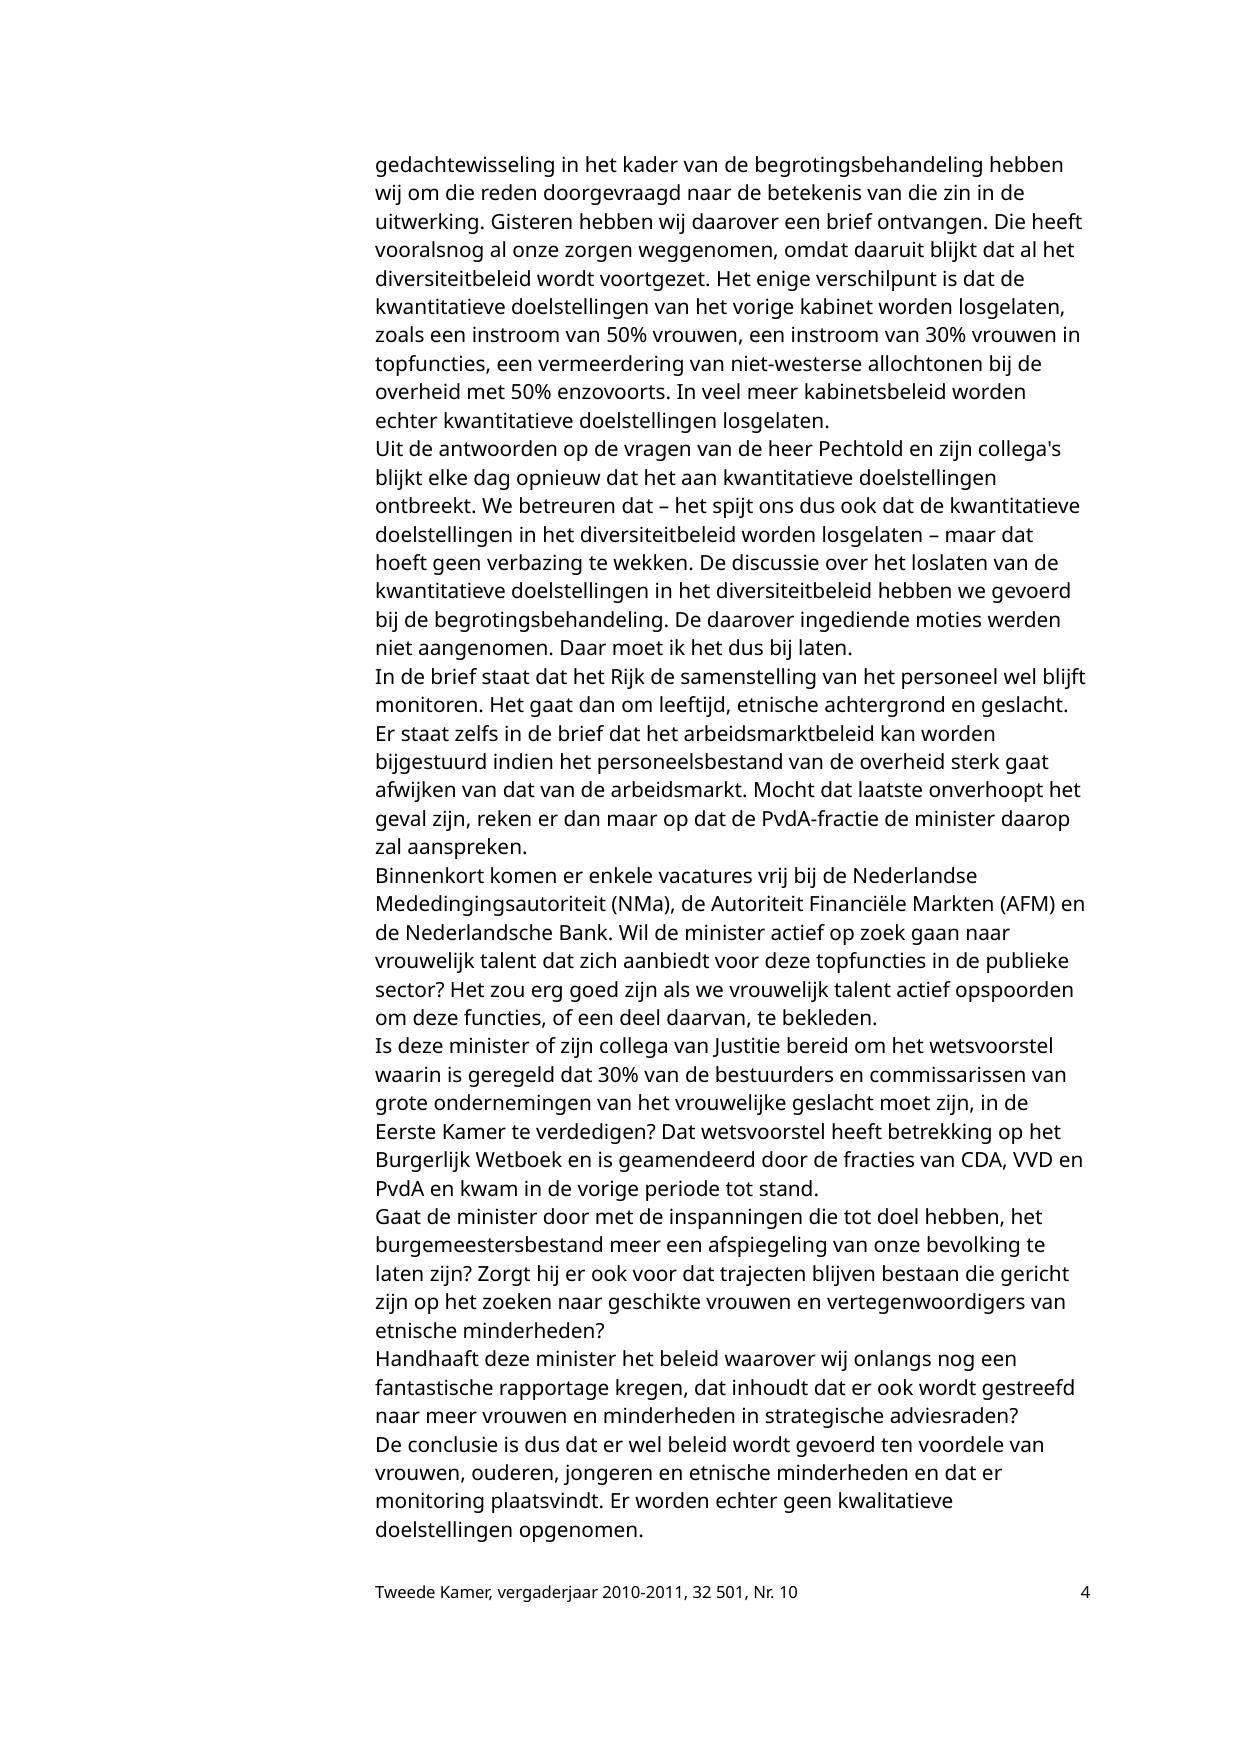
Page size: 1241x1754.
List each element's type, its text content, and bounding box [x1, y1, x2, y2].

text gedachtewisseling in het kader van de begrotingsbehandeling hebben wij om die reden doorgevraagd naar de betekenis van die zin in de uitwerking. Gisteren hebben wij daarover een brief ontvangen. Die heeft vooralsnog al onze zorgen weggenomen, omdat daaruit blijkt dat al het diversiteitbeleid wordt voortgezet. Het enige verschilpunt is dat de kwantitatieve doelstellingen van het vorige kabinet worden losgelaten, zoals een instroom van 50% vrouwen, een instroom van 30% vrouwen in topfuncties, een vermeerdering van niet-westerse allochtonen bij de overheid met 50% enzovoorts. In veel meer kabinetsbeleid worden echter kwantitatieve doelstellingen losgelaten. [375, 150, 1090, 434]
text In de brief staat dat het Rijk de samenstelling van het personeel wel blijft monitoren. Het gaat dan om leeftijd, etnische achtergrond en geslacht. Er staat zelfs in de brief dat het arbeidsmarktbeleid kan worden bijgestuurd indien het personeelsbestand van de overheid sterk gaat afwijken van dat van de arbeidsmarkt. Mocht dat laatste onverhoopt het geval zijn, reken er dan maar op dat de PvdA-fractie de minister daarop zal aanspreken. [375, 662, 1090, 861]
text Uit de antwoorden op de vragen van de heer Pechtold en zijn collega's blijkt elke dag opnieuw dat het aan kwantitatieve doelstellingen ontbreekt. We betreuren dat – het spijt ons dus ook dat de kwantitatieve doelstellingen in het diversiteitbeleid worden losgelaten – maar dat hoeft geen verbazing te wekken. De discussie over het loslaten van de kwantitatieve doelstellingen in het diversiteitbeleid hebben we gevoerd bij de begrotingsbehandeling. De daarover ingediende moties werden niet aangenomen. Daar moet ik het dus bij laten. [375, 434, 1090, 662]
text Binnenkort komen er enkele vacatures vrij bij de Nederlandse Mededingingsautoriteit (NMa), de Autoriteit Financiële Markten (AFM) en de Nederlandsche Bank. Wil de minister actief op zoek gaan naar vrouwelijk talent dat zich aanbiedt voor deze topfuncties in de publieke sector? Het zou erg goed zijn als we vrouwelijk talent actief opspoorden om deze functies, of een deel daarvan, te bekleden. [375, 861, 1090, 1032]
text Gaat de minister door met de inspanningen die tot doel hebben, het burgemeestersbestand meer een afspiegeling van onze bevolking te laten zijn? Zorgt hij er ook voor dat trajecten blijven bestaan die gericht zijn op het zoeken naar geschikte vrouwen en vertegenwoordigers van etnische minderheden? [375, 1202, 1090, 1344]
text Handhaaft deze minister het beleid waarover wij onlangs nog een fantastische rapportage kregen, dat inhoudt dat er ook wordt gestreefd naar meer vrouwen en minderheden in strategische adviesraden? [375, 1344, 1090, 1430]
text Is deze minister of zijn collega van Justitie bereid om het wetsvoorstel waarin is geregeld dat 30% van de bestuurders en commissarissen van grote ondernemingen van het vrouwelijke geslacht moet zijn, in de Eerste Kamer te verdedigen? Dat wetsvoorstel heeft betrekking op het Burgerlijk Wetboek en is geamendeerd door de fracties van CDA, VVD en PvdA en kwam in de vorige periode tot stand. [375, 1032, 1090, 1202]
text De conclusie is dus dat er wel beleid wordt gevoerd ten voordele van vrouwen, ouderen, jongeren en etnische minderheden en dat er monitoring plaatsvindt. Er worden echter geen kwalitatieve doelstellingen opgenomen. [375, 1430, 1090, 1543]
